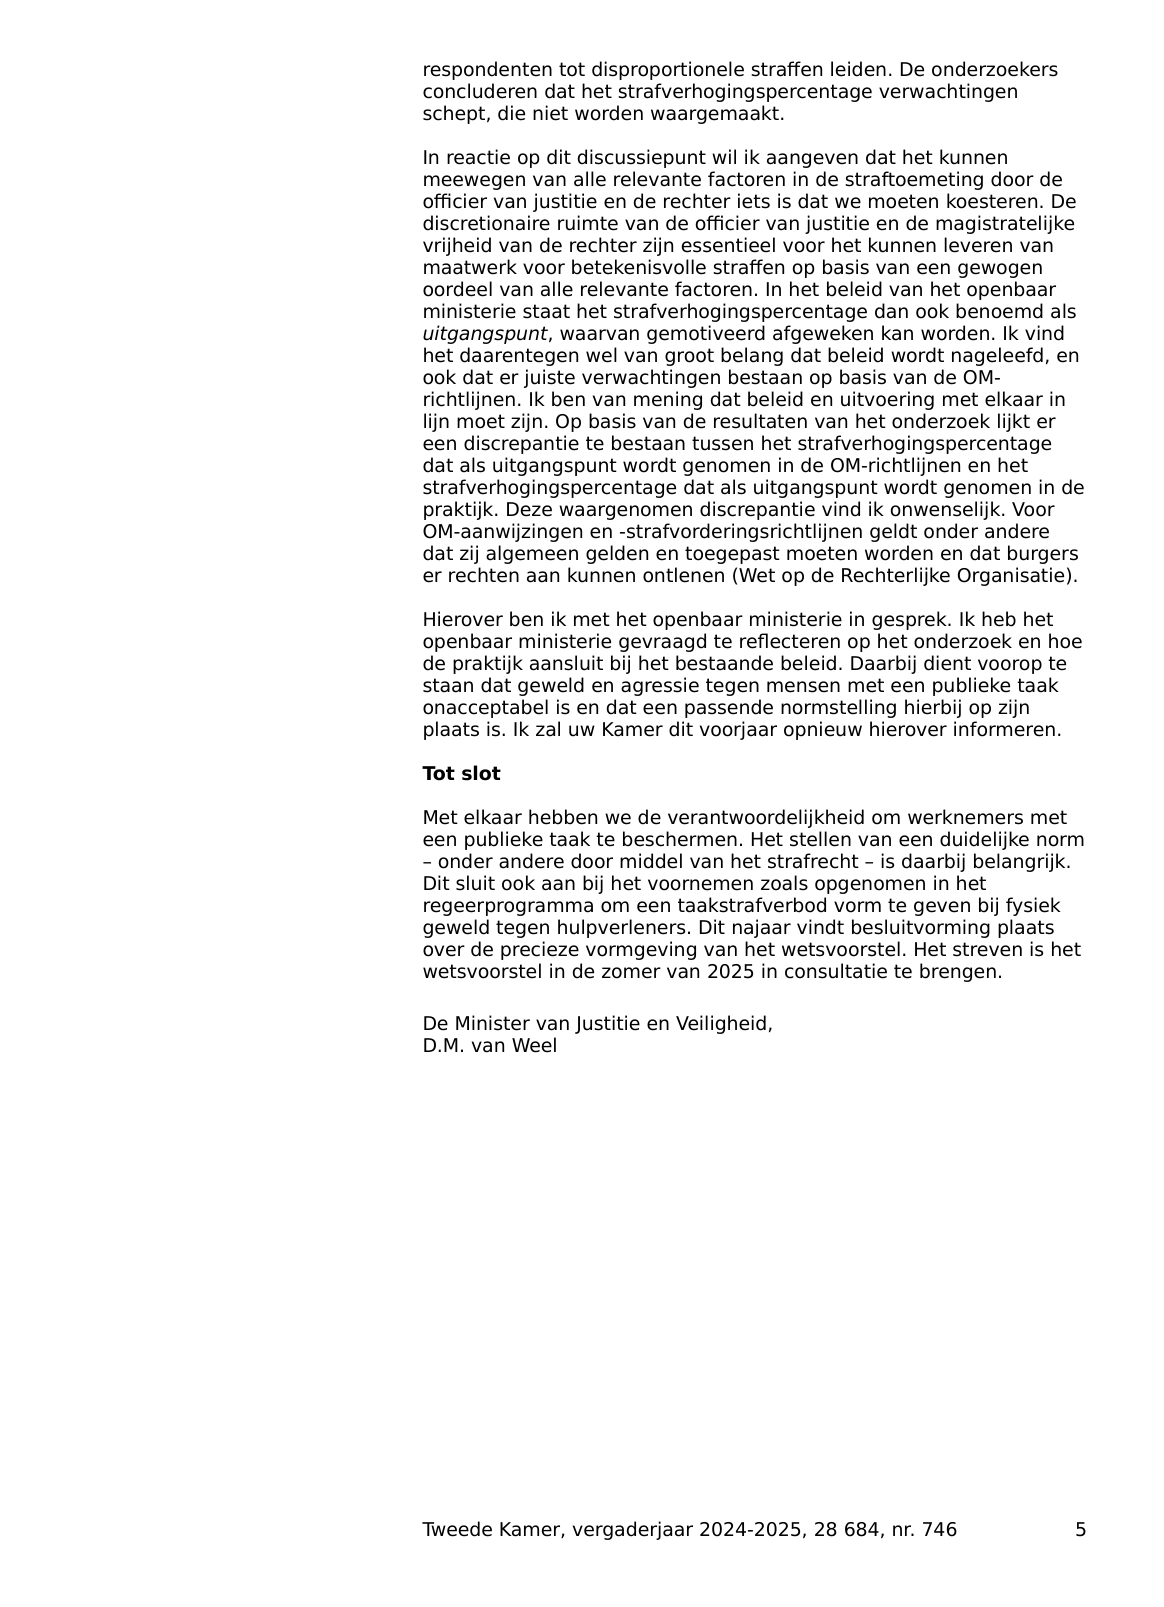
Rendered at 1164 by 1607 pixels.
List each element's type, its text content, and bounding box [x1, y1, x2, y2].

text Hierover ben ik met het openbaar ministerie in gesprek. Ik heb het openbaar ministerie gevraagd te reflecteren op het onderzoek en hoe de praktijk aansluit bij het bestaande beleid. Daarbij dient voorop te staan dat geweld en agressie tegen mensen met een publieke taak onacceptabel is en dat een passende normstelling hierbij op zijn plaats is. Ik zal uw Kamer dit voorjaar opnieuw hierover informeren. [422, 609, 1087, 741]
text Met elkaar hebben we de verantwoordelijkheid om werknemers met een publieke taak te beschermen. Het stellen van een duidelijke norm – onder andere door middel van het strafrecht – is daarbij belangrijk. Dit sluit ook aan bij het voornemen zoals opgenomen in het regeerprogramma om een taakstrafverbod vorm te geven bij fysiek geweld tegen hulpverleners. Dit najaar vindt besluitvorming plaats over de precieze vormgeving van het wetsvoorstel. Het streven is het wetsvoorstel in de zomer van 2025 in consultatie te brengen. [422, 807, 1087, 983]
subtitle Tot slot [422, 763, 1087, 785]
text In reactie op dit discussiepunt wil ik aangeven dat het kunnen meewegen van alle relevante factoren in de straftoemeting door de officier van justitie en de rechter iets is dat we moeten koesteren. De discretionaire ruimte van de officier van justitie en de magistratelijke vrijheid van de rechter zijn essentieel voor het kunnen leveren van maatwerk voor betekenisvolle straffen op basis van een gewogen oordeel van alle relevante factoren. In het beleid van het openbaar ministerie staat het strafverhogingspercentage dan ook benoemd als uitgangspunt, waarvan gemotiveerd afgeweken kan worden. Ik vind het daarentegen wel van groot belang dat beleid wordt nageleefd, en ook dat er juiste verwachtingen bestaan op basis van de OM-richtlijnen. Ik ben van mening dat beleid en uitvoering met elkaar in lijn moet zijn. Op basis van de resultaten van het onderzoek lijkt er een discrepantie te bestaan tussen het strafverhogingspercentage dat als uitgangspunt wordt genomen in de OM-richtlijnen en het strafverhogingspercentage dat als uitgangspunt wordt genomen in de praktijk. Deze waargenomen discrepantie vind ik onwenselijk. Voor OM-aanwijzingen en -strafvorderingsrichtlijnen geldt onder andere dat zij algemeen gelden en toegepast moeten worden en dat burgers er rechten aan kunnen ontlenen (Wet op de Rechterlijke Organisatie). [422, 147, 1087, 587]
text respondenten tot disproportionele straffen leiden. De onderzoekers concluderen dat het strafverhogingspercentage verwachtingen schept, die niet worden waargemaakt. [422, 59, 1087, 125]
text De Minister van Justitie en Veiligheid, D.M. van Weel [422, 1013, 1087, 1057]
